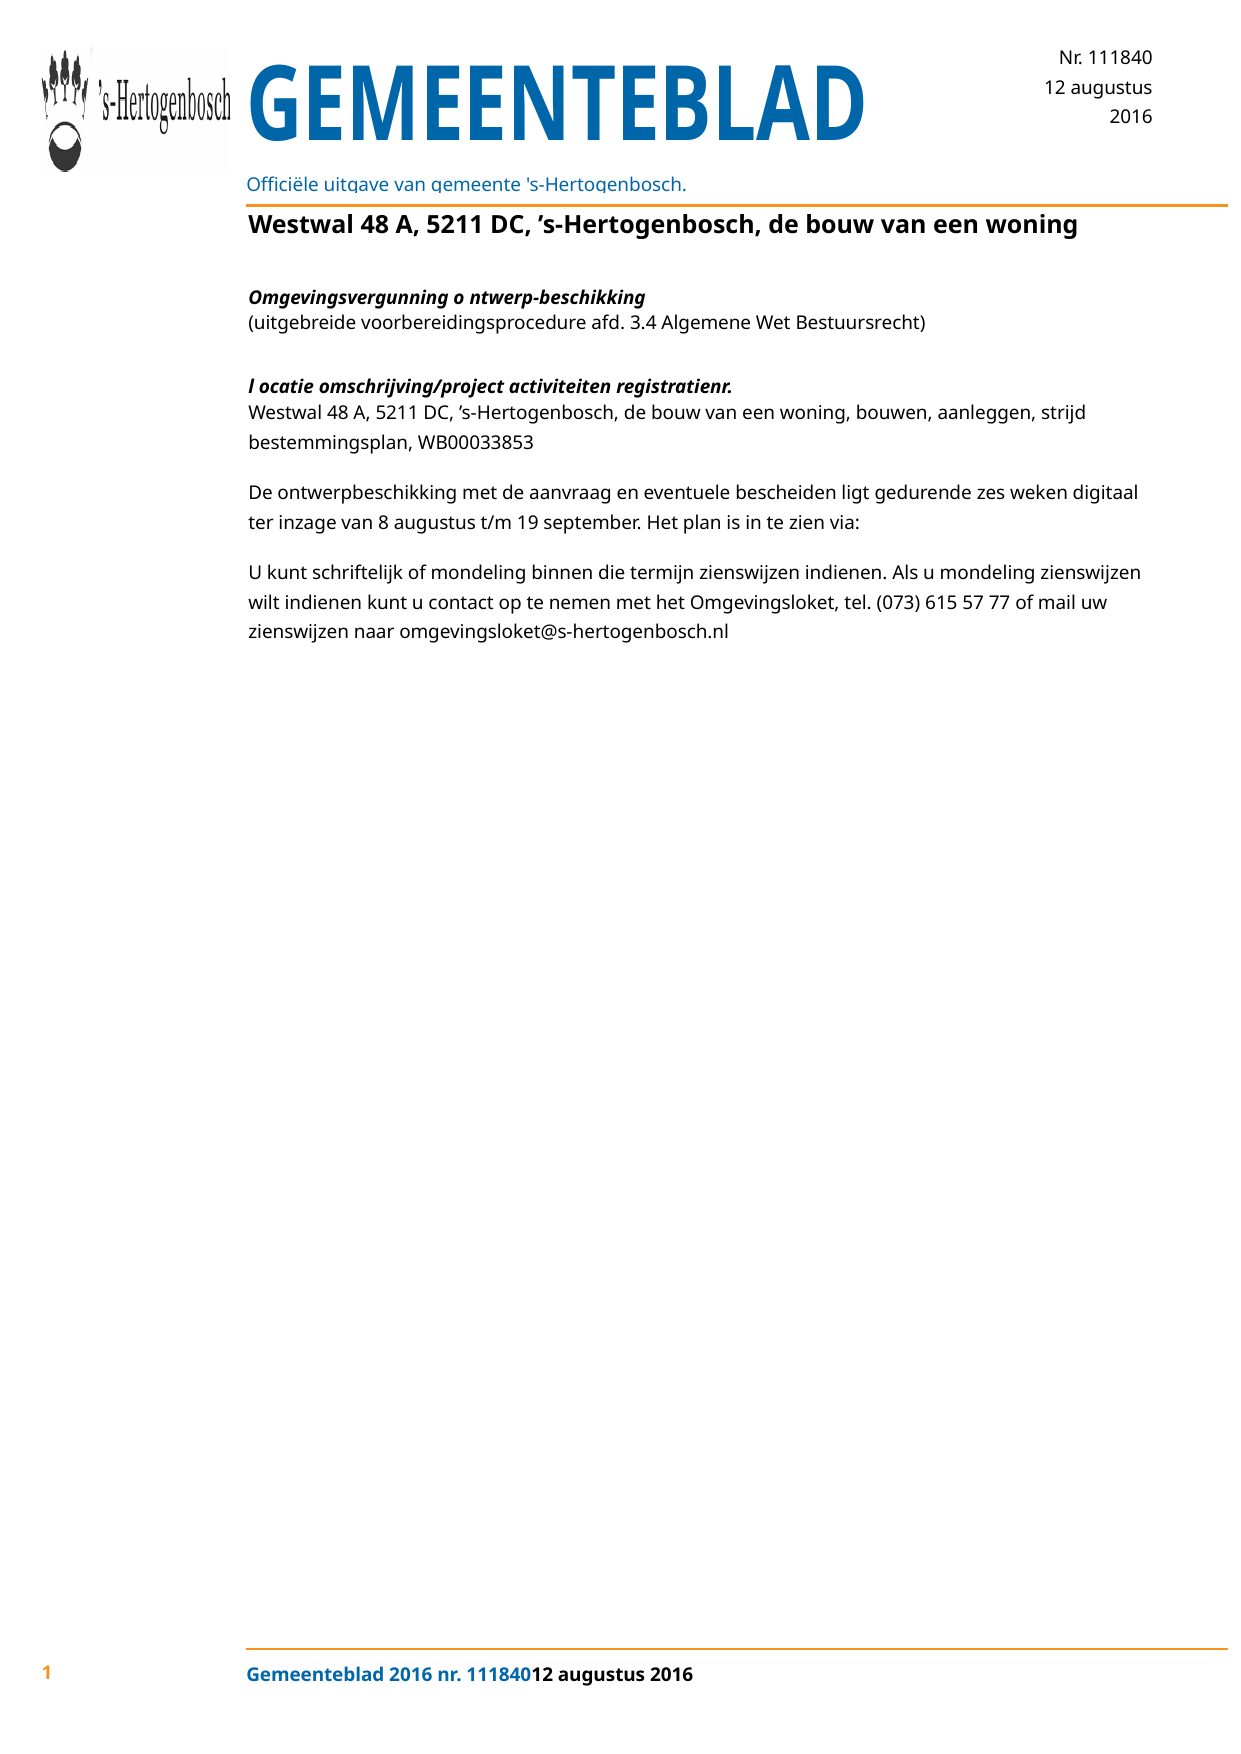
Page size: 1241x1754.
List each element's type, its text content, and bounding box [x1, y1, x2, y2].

text Omgevingsvergunning o ntwerp-beschikking [248, 284, 1152, 309]
text De ontwerpbeschikking met de aanvraag en eventuele bescheiden ligt gedurende zes weken digitaal ter inzage van 8 augustus t/m 19 september. Het plan is in te zien via: [248, 479, 1152, 534]
text Westwal 48 A, 5211 DC, ’s-Hertogenbosch, de bouw van een woning [248, 207, 1152, 241]
text (uitgebreide voorbereidingsprocedure afd. 3.4 Algemene Wet Bestuursrecht) [248, 309, 1152, 335]
picture [41, 47, 231, 172]
text U kunt schriftelijk of mondeling binnen die termijn zienswijzen indienen. Als u mondeling zienswijzen wilt indienen kunt u contact op te nemen met het Omgevingsloket, tel. (073) 615 57 77 of mail uw zienswijzen naar omgevingsloket@s-hertogenbosch.nl [248, 559, 1152, 644]
text l ocatie omschrijving/project activiteiten registratienr. [248, 373, 1152, 399]
text Westwal 48 A, 5211 DC, ’s-Hertogenbosch, de bouw van een woning, bouwen, aanleggen, strijd bestemmingsplan, WB00033853 [248, 399, 1152, 454]
